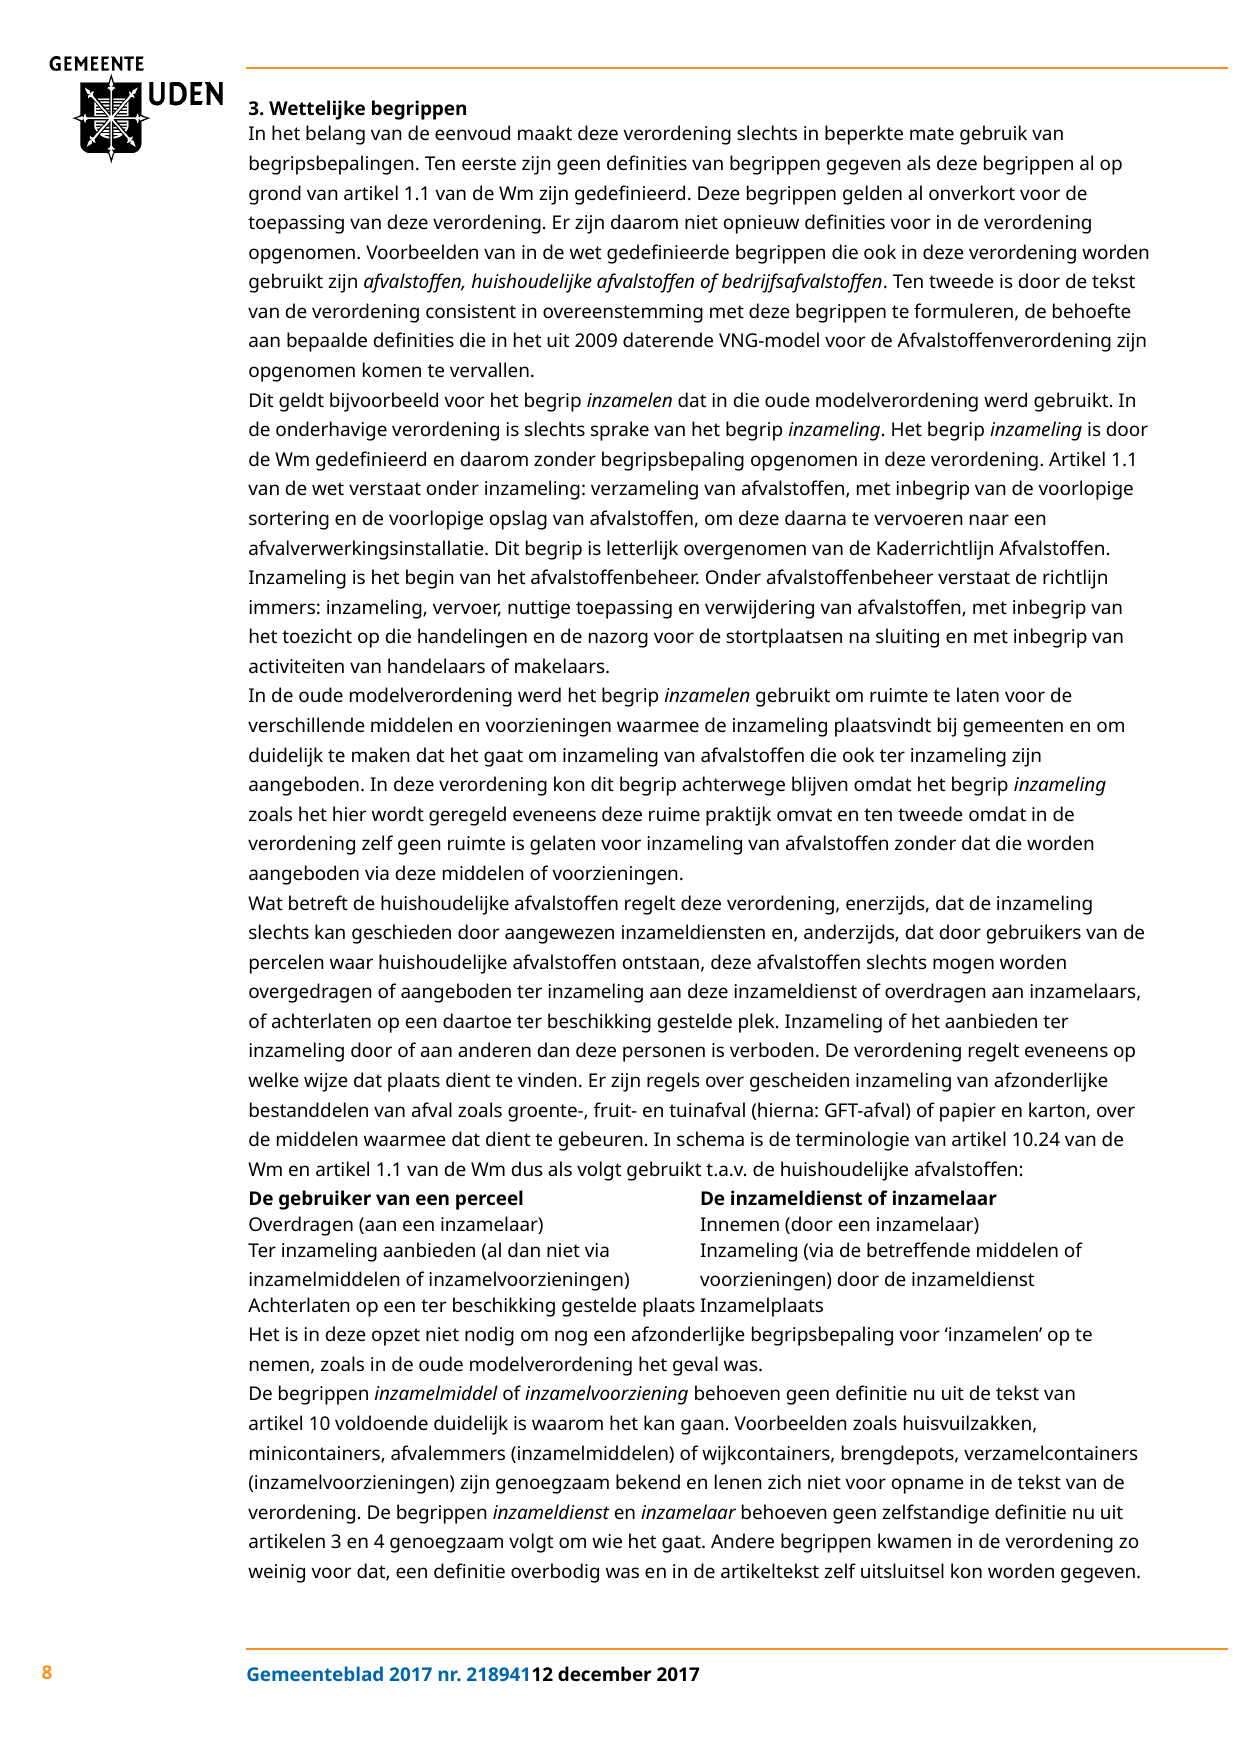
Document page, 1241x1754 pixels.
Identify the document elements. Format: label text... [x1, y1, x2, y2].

table_cell Achterlaten op een ter beschikking gestelde plaats [248, 1293, 700, 1318]
text De begrippen inzamelmiddel of inzamelvoorziening behoeven geen definitie nu uit de tekst van artikel 10 voldoende duidelijk is waarom het kan gaan. Voorbeelden zoals huisvuilzakken, minicontainers, afvalemmers (inzamelmiddelen) of wijkcontainers, brengdepots, verzamelcontainers (inzamelvoorzieningen) zijn genoegzaam bekend en lenen zich niet voor opname in de tekst van de verordening. De begrippen inzameldienst en inzamelaar behoeven geen zelfstandige definitie nu uit artikelen 3 en 4 genoegzaam volgt om wie het gaat. Andere begrippen kwamen in de verordening zo weinig voor dat, een definitie overbodig was en in de artikeltekst zelf uitsluitsel kon worden gegeven. [248, 1381, 1152, 1584]
text Wat betreft de huishoudelijke afvalstoffen regelt deze verordening, enerzijds, dat de inzameling slechts kan geschieden door aangewezen inzameldiensten en, anderzijds, dat door gebruikers van de percelen waar huishoudelijke afvalstoffen ontstaan, deze afvalstoffen slechts mogen worden overgedragen of aangeboden ter inzameling aan deze inzameldienst of overdragen aan inzamelaars, of achterlaten op een daartoe ter beschikking gestelde plek. Inzameling of het aanbieden ter inzameling door of aan anderen dan deze personen is verboden. De verordening regelt eveneens op welke wijze dat plaats dient te vinden. Er zijn regels over gescheiden inzameling van afzonderlijke bestanddelen van afval zoals groente-, fruit- en tuinafval (hierna: GFT-afval) of papier en karton, over de middelen waarmee dat dient te gebeuren. In schema is de terminologie van artikel 10.24 van de Wm en artikel 1.1 van de Wm dus als volgt gebruikt t.a.v. de huishoudelijke afvalstoffen: [248, 890, 1152, 1182]
table_header De gebruiker van een perceel [248, 1186, 700, 1211]
text In de oude modelverordening werd het begrip inzamelen gebruikt om ruimte te laten voor de verschillende middelen en voorzieningen waarmee de inzameling plaatsvindt bij gemeenten en om duidelijk te maken dat het gaat om inzameling van afvalstoffen die ook ter inzameling zijn aangeboden. In deze verordening kon dit begrip achterwege blijven omdat het begrip inzameling zoals het hier wordt geregeld eveneens deze ruime praktijk omvat en ten tweede omdat in de verordening zelf geen ruimte is gelaten voor inzameling van afvalstoffen zonder dat die worden aangeboden via deze middelen of voorzieningen. [248, 683, 1152, 886]
text 3. Wettelijke begrippen [248, 95, 1152, 121]
table_cell Inzamelplaats [700, 1293, 1152, 1318]
table_cell Inzameling (via de betreffende middelen of voorzieningen) door de inzameldienst [700, 1237, 1152, 1292]
table_header De inzameldienst of inzamelaar [700, 1186, 1152, 1211]
picture [41, 47, 231, 172]
text Dit geldt bijvoorbeeld voor het begrip inzamelen dat in die oude modelverordening werd gebruikt. In de onderhavige verordening is slechts sprake van het begrip inzameling. Het begrip inzameling is door de Wm gedefinieerd en daarom zonder begripsbepaling opgenomen in deze verordening. Artikel 1.1 van de wet verstaat onder inzameling: verzameling van afvalstoffen, met inbegrip van de voorlopige sortering en de voorlopige opslag van afvalstoffen, om deze daarna te vervoeren naar een afvalverwerkingsinstallatie. Dit begrip is letterlijk overgenomen van de Kaderrichtlijn Afvalstoffen. Inzameling is het begin van het afvalstoffenbeheer. Onder afvalstoffenbeheer verstaat de richtlijn immers: inzameling, vervoer, nuttige toepassing en verwijdering van afvalstoffen, met inbegrip van het toezicht op die handelingen en de nazorg voor de stortplaatsen na sluiting en met inbegrip van activiteiten van handelaars of makelaars. [248, 387, 1152, 679]
table_cell Ter inzameling aanbieden (al dan niet via inzamelmiddelen of inzamelvoorzieningen) [248, 1237, 700, 1292]
table_cell Innemen (door een inzamelaar) [700, 1211, 1152, 1237]
text In het belang van de eenvoud maakt deze verordening slechts in beperkte mate gebruik van begripsbepalingen. Ten eerste zijn geen definities van begrippen gegeven als deze begrippen al op grond van artikel 1.1 van de Wm zijn gedefinieerd. Deze begrippen gelden al onverkort voor de toepassing van deze verordening. Er zijn daarom niet opnieuw definities voor in de verordening opgenomen. Voorbeelden van in de wet gedefinieerde begrippen die ook in deze verordening worden gebruikt zijn afvalstoffen, huishoudelijke afvalstoffen of bedrijfsafvalstoffen. Ten tweede is door de tekst van de verordening consistent in overeenstemming met deze begrippen te formuleren, de behoefte aan bepaalde definities die in het uit 2009 daterende VNG-model voor de Afvalstoffenverordening zijn opgenomen komen te vervallen. [248, 121, 1152, 383]
table_cell Overdragen (aan een inzamelaar) [248, 1211, 700, 1237]
text Het is in deze opzet niet nodig om nog een afzonderlijke begripsbepaling voor ‘inzamelen’ op te nemen, zoals in de oude modelverordening het geval was. [248, 1321, 1152, 1377]
